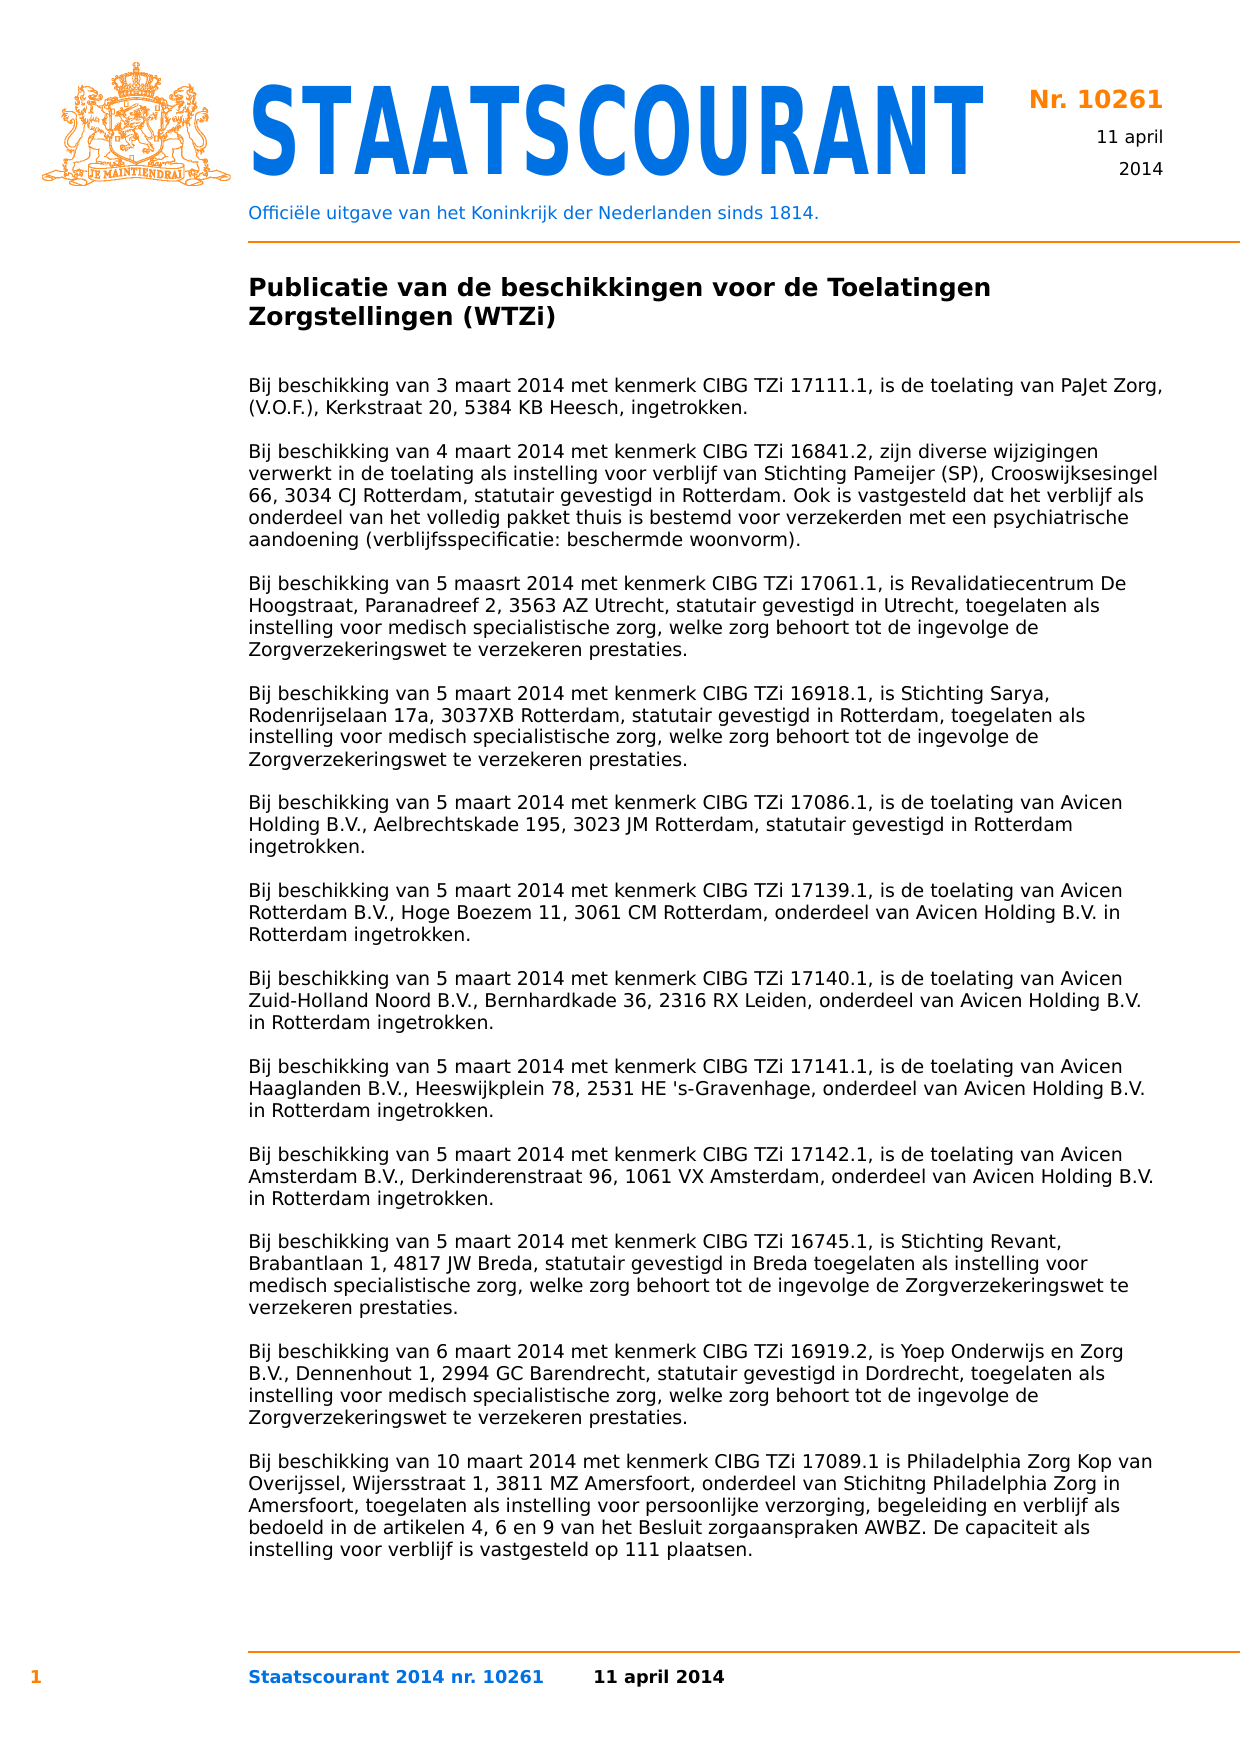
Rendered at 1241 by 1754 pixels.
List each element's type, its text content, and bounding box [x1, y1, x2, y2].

text Bij beschikking van 5 maart 2014 met kenmerk CIBG TZi 17141.1, is de toelating van Avicen Haaglanden B.V., Heeswijkplein 78, 2531 HE 's-Gravenhage, onderdeel van Avicen Holding B.V. in Rotterdam ingetrokken. [248, 1056, 1163, 1122]
text Bij beschikking van 5 maart 2014 met kenmerk CIBG TZi 17142.1, is de toelating van Avicen Amsterdam B.V., Derkinderenstraat 96, 1061 VX Amsterdam, onderdeel van Avicen Holding B.V. in Rotterdam ingetrokken. [248, 1143, 1163, 1209]
table_header STAATSCOURANT [248, 62, 998, 203]
table_header [25, 62, 248, 241]
table_cell 2014 [998, 153, 1240, 203]
table_cell Officiële uitgave van het Koninkrijk der Nederlanden sinds 1814. [248, 203, 1240, 241]
text Bij beschikking van 5 maart 2014 met kenmerk CIBG TZi 17140.1, is de toelating van Avicen Zuid-Holland Noord B.V., Bernhardkade 36, 2316 RX Leiden, onderdeel van Avicen Holding B.V. in Rotterdam ingetrokken. [248, 968, 1163, 1034]
text Bij beschikking van 5 maart 2014 met kenmerk CIBG TZi 17139.1, is de toelating van Avicen Rotterdam B.V., Hoge Boezem 11, 3061 CM Rotterdam, onderdeel van Avicen Holding B.V. in Rotterdam ingetrokken. [248, 880, 1163, 946]
picture [41, 62, 231, 186]
subtitle Publicatie van de beschikkingen voor de Toelatingen Zorgstellingen (WTZi) [248, 273, 1163, 331]
text Bij beschikking van 5 maart 2014 met kenmerk CIBG TZi 16745.1, is Stichting Revant, Brabantlaan 1, 4817 JW Breda, statutair gevestigd in Breda toegelaten als instelling voor medisch specialistische zorg, welke zorg behoort tot de ingevolge de Zorgverzekeringswet te verzekeren prestaties. [248, 1231, 1163, 1319]
table_cell 11 april [998, 121, 1240, 153]
text Bij beschikking van 5 maart 2014 met kenmerk CIBG TZi 17086.1, is de toelating van Avicen Holding B.V., Aelbrechtskade 195, 3023 JM Rotterdam, statutair gevestigd in Rotterdam ingetrokken. [248, 792, 1163, 858]
text Bij beschikking van 3 maart 2014 met kenmerk CIBG TZi 17111.1, is de toelating van PaJet Zorg, (V.O.F.), Kerkstraat 20, 5384 KB Heesch, ingetrokken. [248, 375, 1163, 419]
text Bij beschikking van 5 maart 2014 met kenmerk CIBG TZi 16918.1, is Stichting Sarya, Rodenrijselaan 17a, 3037XB Rotterdam, statutair gevestigd in Rotterdam, toegelaten als instelling voor medisch specialistische zorg, welke zorg behoort tot de ingevolge de Zorgverzekeringswet te verzekeren prestaties. [248, 682, 1163, 770]
table_header Nr. 10261 [998, 62, 1240, 121]
text Bij beschikking van 4 maart 2014 met kenmerk CIBG TZi 16841.2, zijn diverse wijzigingen verwerkt in de toelating als instelling voor verblijf van Stichting Pameijer (SP), Crooswijksesingel 66, 3034 CJ Rotterdam, statutair gevestigd in Rotterdam. Ook is vastgesteld dat het verblijf als onderdeel van het volledig pakket thuis is bestemd voor verzekerden met een psychiatrische aandoening (verblijfsspecificatie: beschermde woonvorm). [248, 441, 1163, 551]
text Bij beschikking van 6 maart 2014 met kenmerk CIBG TZi 16919.2, is Yoep Onderwijs en Zorg B.V., Dennenhout 1, 2994 GC Barendrecht, statutair gevestigd in Dordrecht, toegelaten als instelling voor medisch specialistische zorg, welke zorg behoort tot de ingevolge de Zorgverzekeringswet te verzekeren prestaties. [248, 1341, 1163, 1429]
text Bij beschikking van 10 maart 2014 met kenmerk CIBG TZi 17089.1 is Philadelphia Zorg Kop van Overijssel, Wijersstraat 1, 3811 MZ Amersfoort, onderdeel van Stichitng Philadelphia Zorg in Amersfoort, toegelaten als instelling voor persoonlijke verzorging, begeleiding en verblijf als bedoeld in de artikelen 4, 6 en 9 van het Besluit zorgaanspraken AWBZ. De capaciteit als instelling voor verblijf is vastgesteld op 111 plaatsen. [248, 1451, 1163, 1561]
text Bij beschikking van 5 maasrt 2014 met kenmerk CIBG TZi 17061.1, is Revalidatiecentrum De Hoogstraat, Paranadreef 2, 3563 AZ Utrecht, statutair gevestigd in Utrecht, toegelaten als instelling voor medisch specialistische zorg, welke zorg behoort tot de ingevolge de Zorgverzekeringswet te verzekeren prestaties. [248, 573, 1163, 661]
